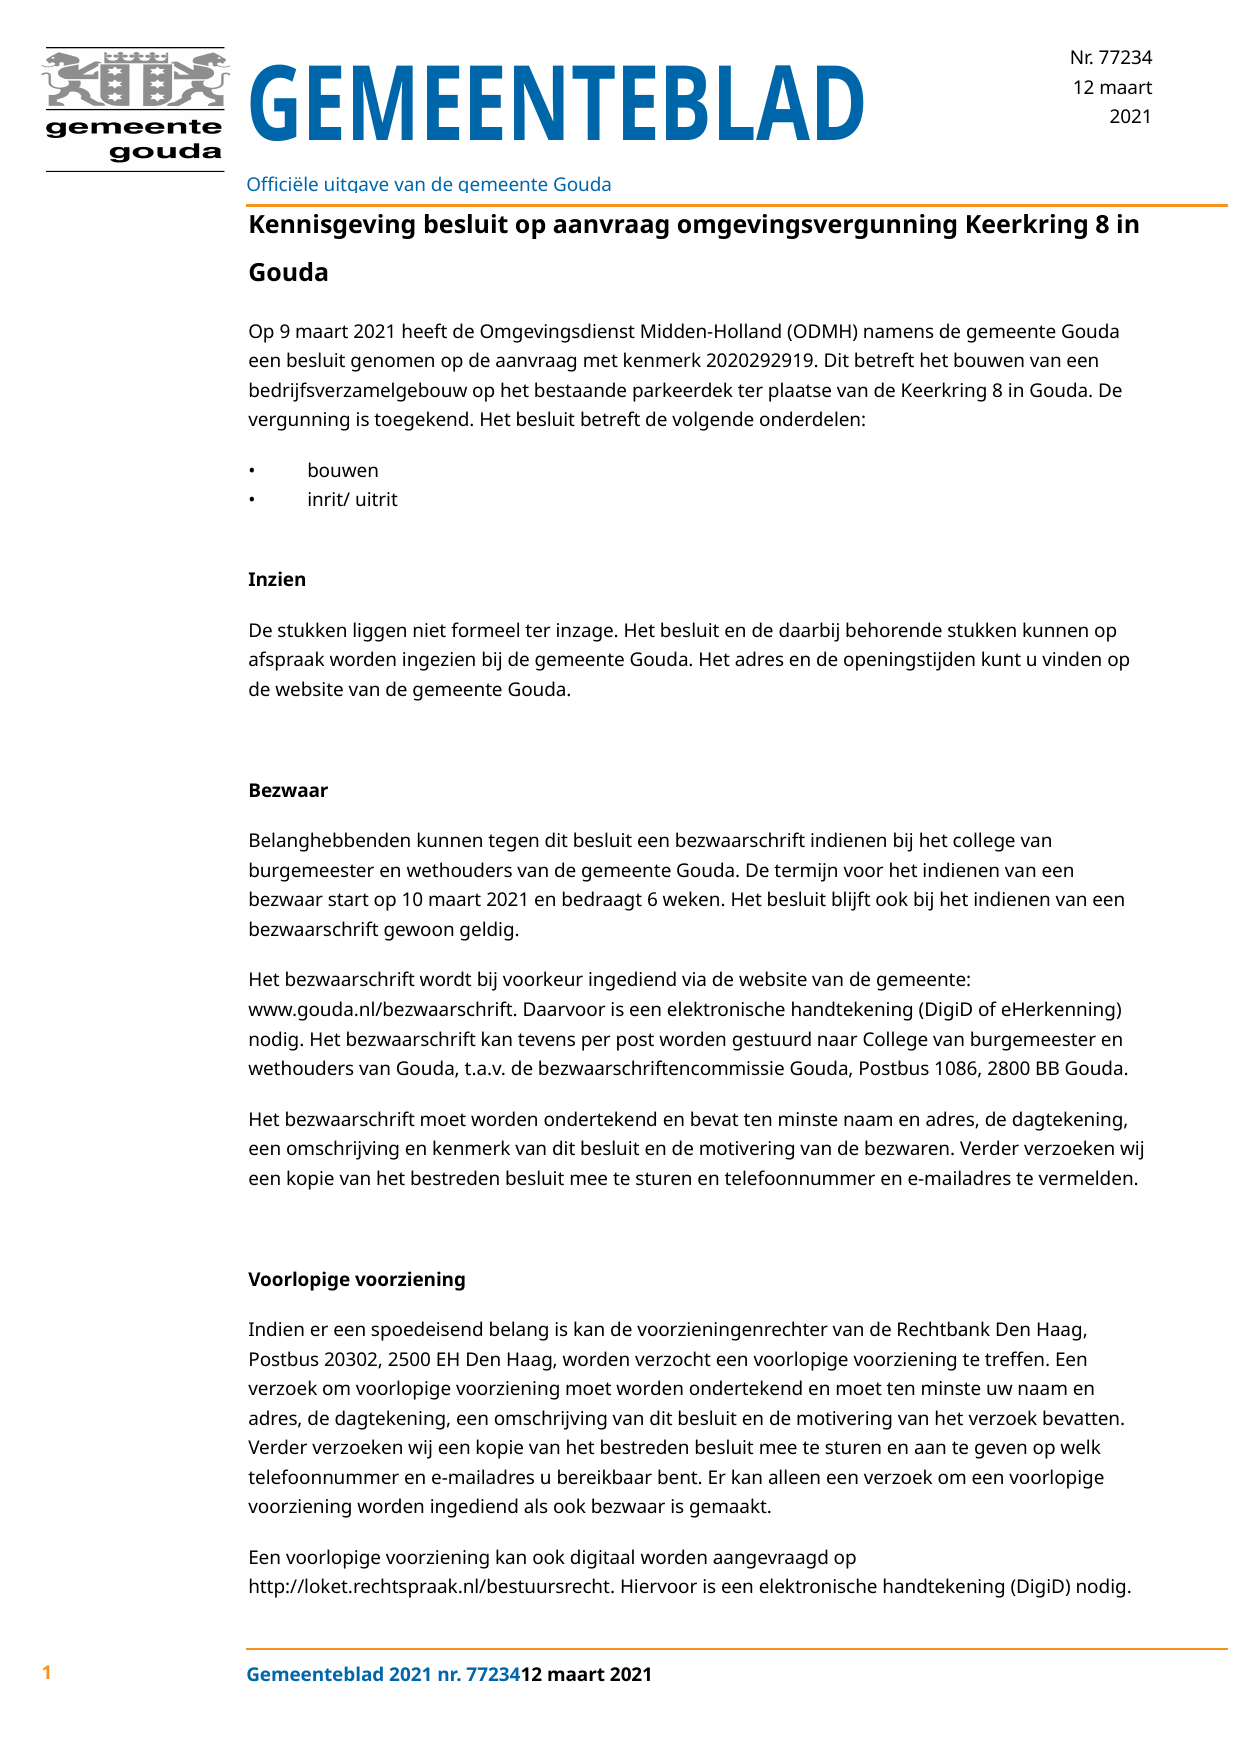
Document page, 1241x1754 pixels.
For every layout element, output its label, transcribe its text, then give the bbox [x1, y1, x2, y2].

text Indien er een spoedeisend belang is kan de voorzieningenrechter van de Rechtbank Den Haag, Postbus 20302, 2500 EH Den Haag, worden verzocht een voorlopige voorziening te treffen. Een verzoek om voorlopige voorziening moet worden ondertekend en moet ten minste uw naam en adres, de dagtekening, een omschrijving van dit besluit en de motivering van het verzoek bevatten. Verder verzoeken wij een kopie van het bestreden besluit mee te sturen en aan te geven op welk telefoonnummer en e-mailadres u bereikbaar bent. Er kan alleen een verzoek om een voorlopige voorziening worden ingediend als ook bezwaar is gemaakt. [248, 1316, 1152, 1519]
text Een voorlopige voorziening kan ook digitaal worden aangevraagd op http://loket.rechtspraak.nl/bestuursrecht. Hiervoor is een elektronische handtekening (DigiD) nodig. [248, 1544, 1152, 1599]
text Kennisgeving besluit op aanvraag omgevingsvergunning Keerkring 8 in Gouda [248, 207, 1152, 288]
text Bezwaar [248, 777, 1152, 803]
picture [41, 47, 231, 172]
text Het bezwaarschrift wordt bij voorkeur ingediend via de website van de gemeente: www.gouda.nl/bezwaarschrift. Daarvoor is een elektronische handtekening (DigiD of eHerkenning) nodig. Het bezwaarschrift kan tevens per post worden gestuurd naar College van burgemeester en wethouders van Gouda, t.a.v. de bezwaarschriftencommissie Gouda, Postbus 1086, 2800 BB Gouda. [248, 967, 1152, 1081]
text Inzien [248, 567, 1152, 592]
text Belanghebbenden kunnen tegen dit besluit een bezwaarschrift indienen bij het college van burgemeester en wethouders van de gemeente Gouda. De termijn voor het indienen van een bezwaar start op 10 maart 2021 en bedraagt 6 weken. Het besluit blijft ook bij het indienen van een bezwaarschrift gewoon geldig. [248, 827, 1152, 942]
text Op 9 maart 2021 heeft de Omgevingsdienst Midden-Holland (ODMH) namens de gemeente Gouda een besluit genomen op de aanvraag met kenmerk 2020292919. Dit betreft het bouwen van een bedrijfsverzamelgebouw op het bestaande parkeerdek ter plaatse van de Keerkring 8 in Gouda. De vergunning is toegekend. Het besluit betreft de volgende onderdelen: [248, 318, 1152, 432]
text Voorlopige voorziening [248, 1266, 1152, 1292]
list inrit/ uitrit [248, 487, 1152, 512]
text De stukken liggen niet formeel ter inzage. Het besluit en de daarbij behorende stukken kunnen op afspraak worden ingezien bij de gemeente Gouda. Het adres en de openingstijden kunt u vinden op de website van de gemeente Gouda. [248, 617, 1152, 702]
text Het bezwaarschrift moet worden ondertekend en bevat ten minste naam en adres, de dagtekening, een omschrijving en kenmerk van dit besluit en de motivering van de bezwaren. Verder verzoeken wij een kopie van het bestreden besluit mee te sturen en telefoonnummer en e-mailadres te vermelden. [248, 1106, 1152, 1191]
list bouwen [248, 457, 1152, 483]
